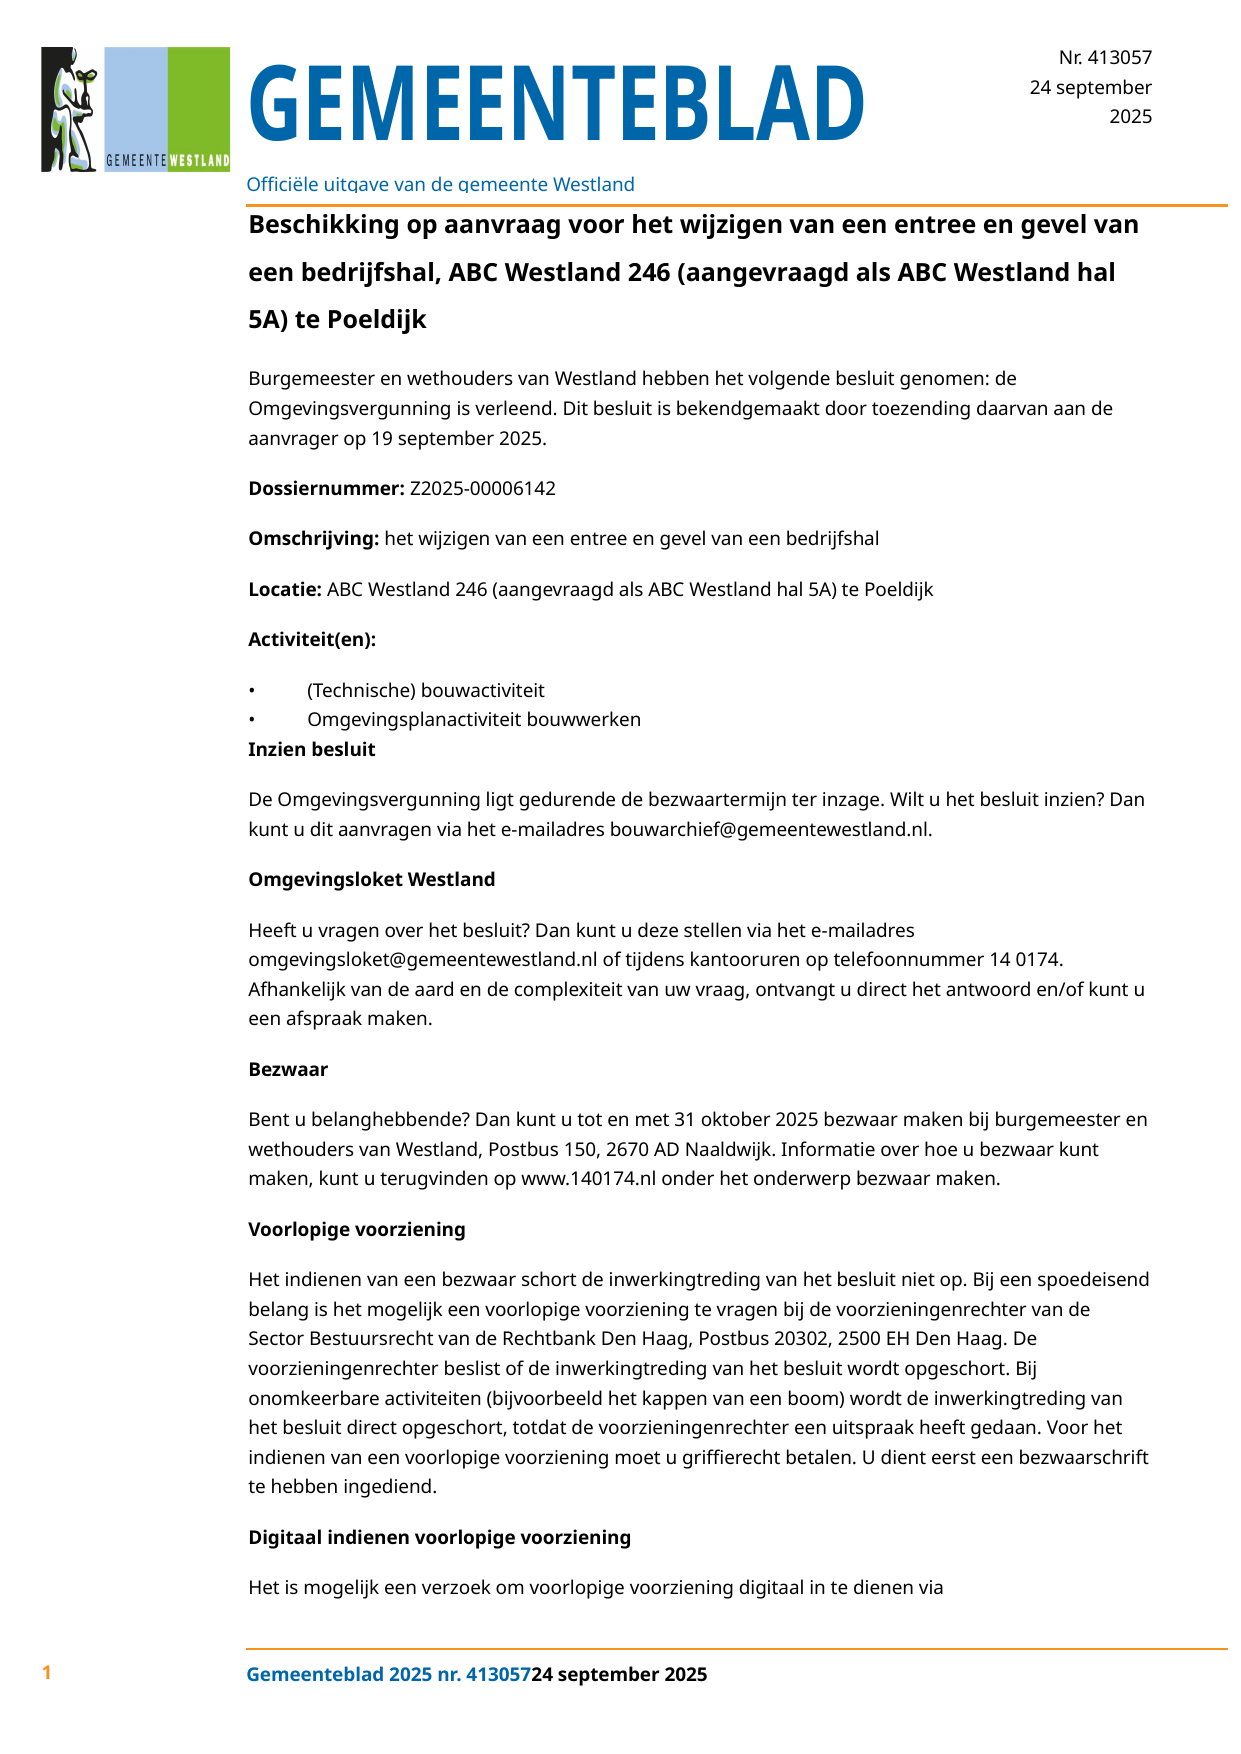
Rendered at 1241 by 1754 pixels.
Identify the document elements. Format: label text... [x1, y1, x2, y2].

text Bezwaar [248, 1056, 1152, 1082]
text Omschrijving: het wijzigen van een entree en gevel van een bedrijfshal [248, 526, 1152, 551]
text Burgemeester en wethouders van Westland hebben het volgende besluit genomen: de Omgevingsvergunning is verleend. Dit besluit is bekendgemaakt door toezending daarvan aan de aanvrager op 19 september 2025. [248, 366, 1152, 450]
text Inzien besluit [248, 736, 1152, 762]
text Voorlopige voorziening [248, 1216, 1152, 1242]
text Bent u belanghebbende? Dan kunt u tot en met 31 oktober 2025 bezwaar maken bij burgemeester en wethouders van Westland, Postbus 150, 2670 AD Naaldwijk. Informatie over hoe u bezwaar kunt maken, kunt u terugvinden op www.140174.nl onder het onderwerp bezwaar maken. [248, 1106, 1152, 1191]
list Omgevingsplanactiviteit bouwwerken [248, 706, 1152, 732]
text Dossiernummer: Z2025-00006142 [248, 475, 1152, 501]
text De Omgevingsvergunning ligt gedurende de bezwaartermijn ter inzage. Wilt u het besluit inzien? Dan kunt u dit aanvragen via het e-mailadres bouwarchief@gemeentewestland.nl. [248, 786, 1152, 842]
text Digitaal indienen voorlopige voorziening [248, 1524, 1152, 1549]
text Locatie: ABC Westland 246 (aangevraagd als ABC Westland hal 5A) te Poeldijk [248, 576, 1152, 602]
text Activiteit(en): [248, 626, 1152, 652]
picture [41, 47, 231, 172]
list (Technische) bouwactiviteit [248, 677, 1152, 702]
text Het indienen van een bezwaar schort de inwerkingtreding van het besluit niet op. Bij een spoedeisend belang is het mogelijk een voorlopige voorziening te vragen bij de voorzieningenrechter van de Sector Bestuursrecht van de Rechtbank Den Haag, Postbus 20302, 2500 EH Den Haag. De voorzieningenrechter beslist of de inwerkingtreding van het besluit wordt opgeschort. Bij onomkeerbare activiteiten (bijvoorbeeld het kappen van een boom) wordt de inwerkingtreding van het besluit direct opgeschort, totdat de voorzieningenrechter een uitspraak heeft gedaan. Voor het indienen van een voorlopige voorziening moet u griffierecht betalen. U dient eerst een bezwaarschrift te hebben ingediend. [248, 1266, 1152, 1499]
text Beschikking op aanvraag voor het wijzigen van een entree en gevel van een bedrijfshal, ABC Westland 246 (aangevraagd als ABC Westland hal 5A) te Poeldijk [248, 207, 1152, 336]
text Heeft u vragen over het besluit? Dan kunt u deze stellen via het e-mailadres omgevingsloket@gemeentewestland.nl of tijdens kantooruren op telefoonnummer 14 0174. Afhankelijk van de aard en de complexiteit van uw vraag, ontvangt u direct het antwoord en/of kunt u een afspraak maken. [248, 917, 1152, 1031]
text Omgevingsloket Westland [248, 866, 1152, 892]
text Het is mogelijk een verzoek om voorlopige voorziening digitaal in te dienen via [248, 1574, 1152, 1600]
